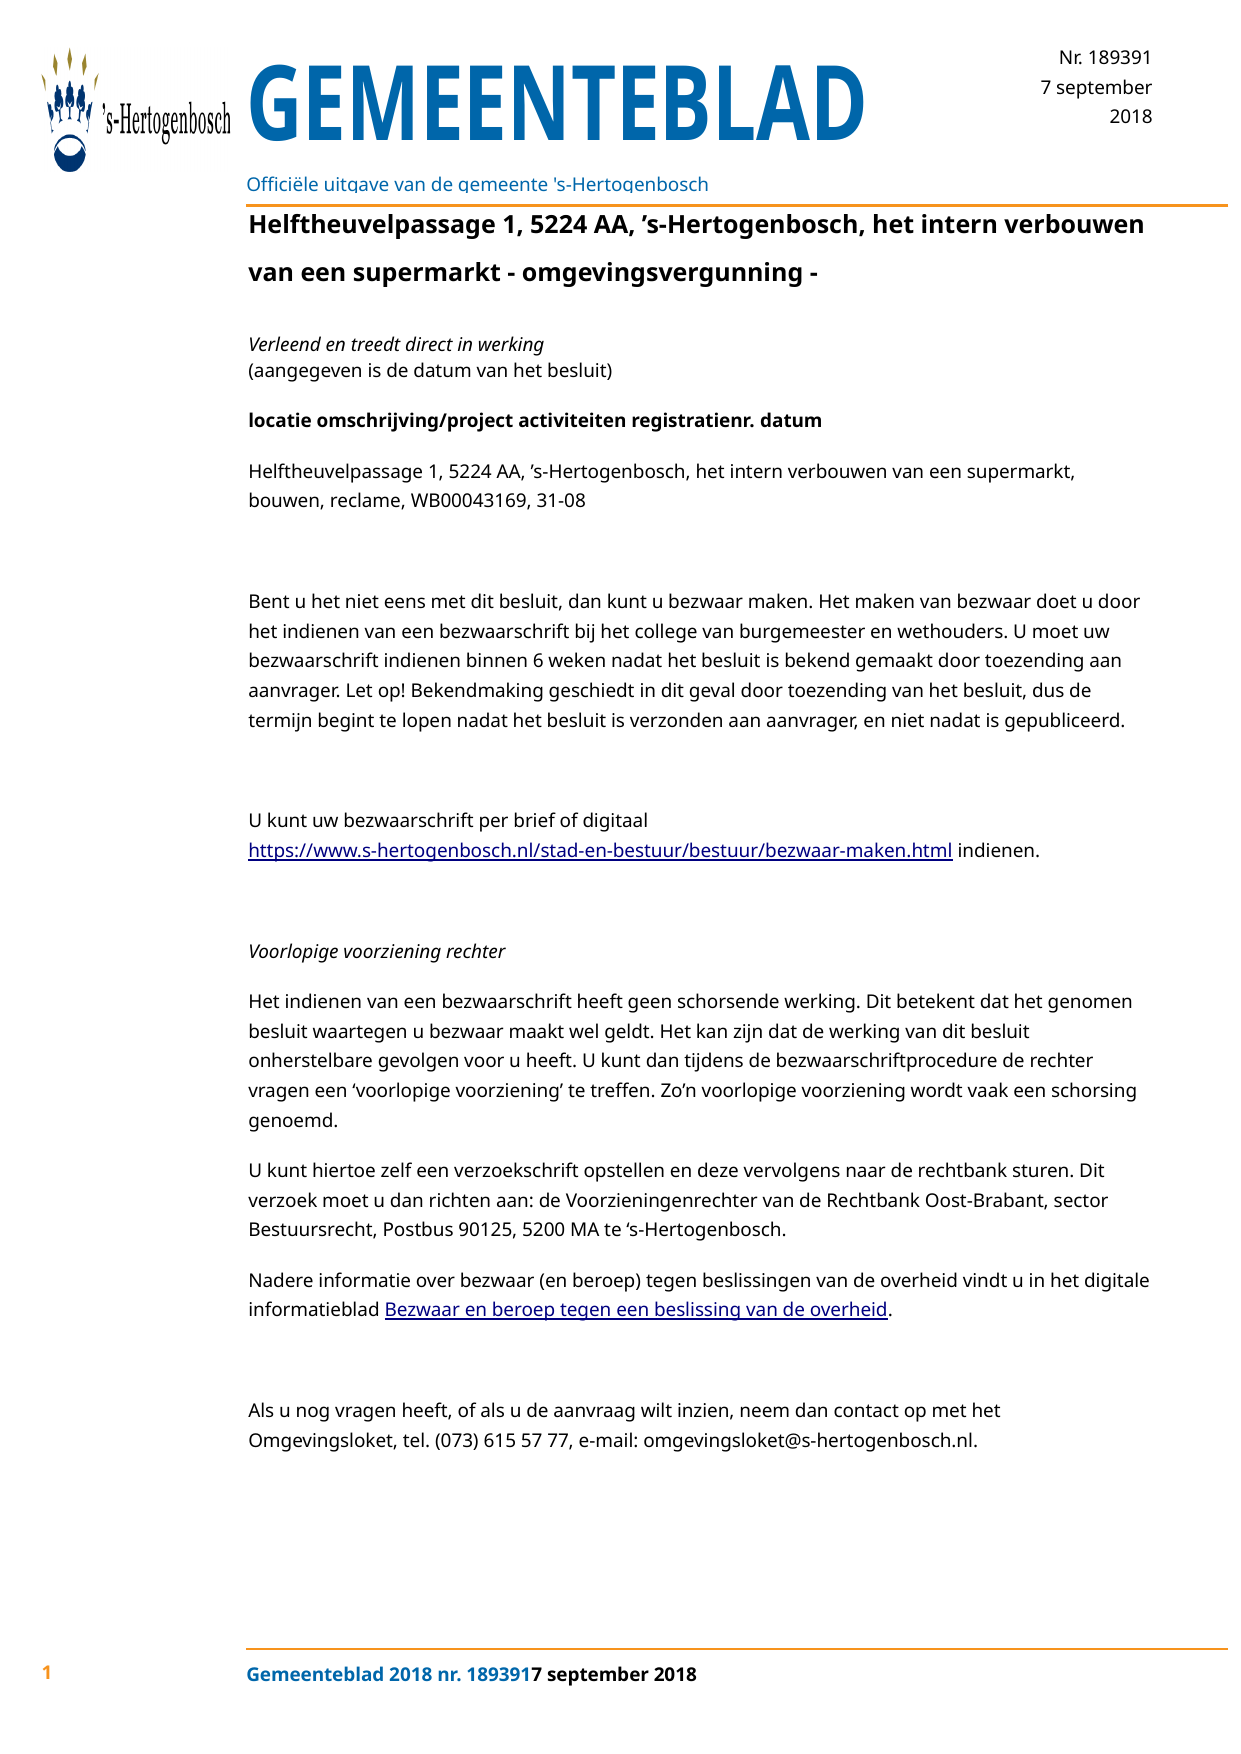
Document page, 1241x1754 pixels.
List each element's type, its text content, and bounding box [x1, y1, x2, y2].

text Voorlopige voorziening rechter [248, 938, 1152, 964]
text Helftheuvelpassage 1, 5224 AA, ’s-Hertogenbosch, het intern verbouwen van een supermarkt - omgevingsvergunning - [248, 207, 1152, 288]
text Als u nog vragen heeft, of als u de aanvraag wilt inzien, neem dan contact op met het Omgevingsloket, tel. (073) 615 57 77, e-mail: omgevingsloket@s-hertogenbosch.nl. [248, 1397, 1152, 1452]
text Nadere informatie over bezwaar (en beroep) tegen beslissingen van de overheid vindt u in het digitale informatieblad Bezwaar en beroep tegen een beslissing van de overheid. [248, 1267, 1152, 1322]
text Bent u het niet eens met dit besluit, dan kunt u bezwaar maken. Het maken van bezwaar doet u door het indienen van een bezwaarschrift bij het college van burgemeester en wethouders. U moet uw bezwaarschrift indienen binnen 6 weken nadat het besluit is bekend gemaakt door toezending aan aanvrager. Let op! Bekendmaking geschiedt in dit geval door toezending van het besluit, dus de termijn begint te lopen nadat het besluit is verzonden aan aanvrager, en niet nadat is gepubliceerd. [248, 588, 1152, 732]
text Verleend en treedt direct in werking [248, 331, 1152, 357]
text Helftheuvelpassage 1, 5224 AA, ’s-Hertogenbosch, het intern verbouwen van een supermarkt, bouwen, reclame, WB00043169, 31-08 [248, 458, 1152, 513]
text Het indienen van een bezwaarschrift heeft geen schorsende werking. Dit betekent dat het genomen besluit waartegen u bezwaar maakt wel geldt. Het kan zijn dat de werking van dit besluit onherstelbare gevolgen voor u heeft. U kunt dan tijdens de bezwaarschriftprocedure de rechter vragen een ‘voorlopige voorziening’ te treffen. Zo’n voorlopige voorziening wordt vaak een schorsing genoemd. [248, 988, 1152, 1132]
text U kunt uw bezwaarschrift per brief of digitaal https://www.s-hertogenbosch.nl/stad-en-bestuur/bestuur/bezwaar-maken.html indienen. [248, 808, 1152, 863]
picture [41, 47, 231, 172]
text (aangegeven is de datum van het besluit) [248, 357, 1152, 383]
text locatie omschrijving/project activiteiten registratienr. datum [248, 408, 1152, 433]
text U kunt hiertoe zelf een verzoekschrift opstellen en deze vervolgens naar de rechtbank sturen. Dit verzoek moet u dan richten aan: de Voorzieningenrechter van de Rechtbank Oost-Brabant, sector Bestuursrecht, Postbus 90125, 5200 MA te ‘s-Hertogenbosch. [248, 1157, 1152, 1242]
